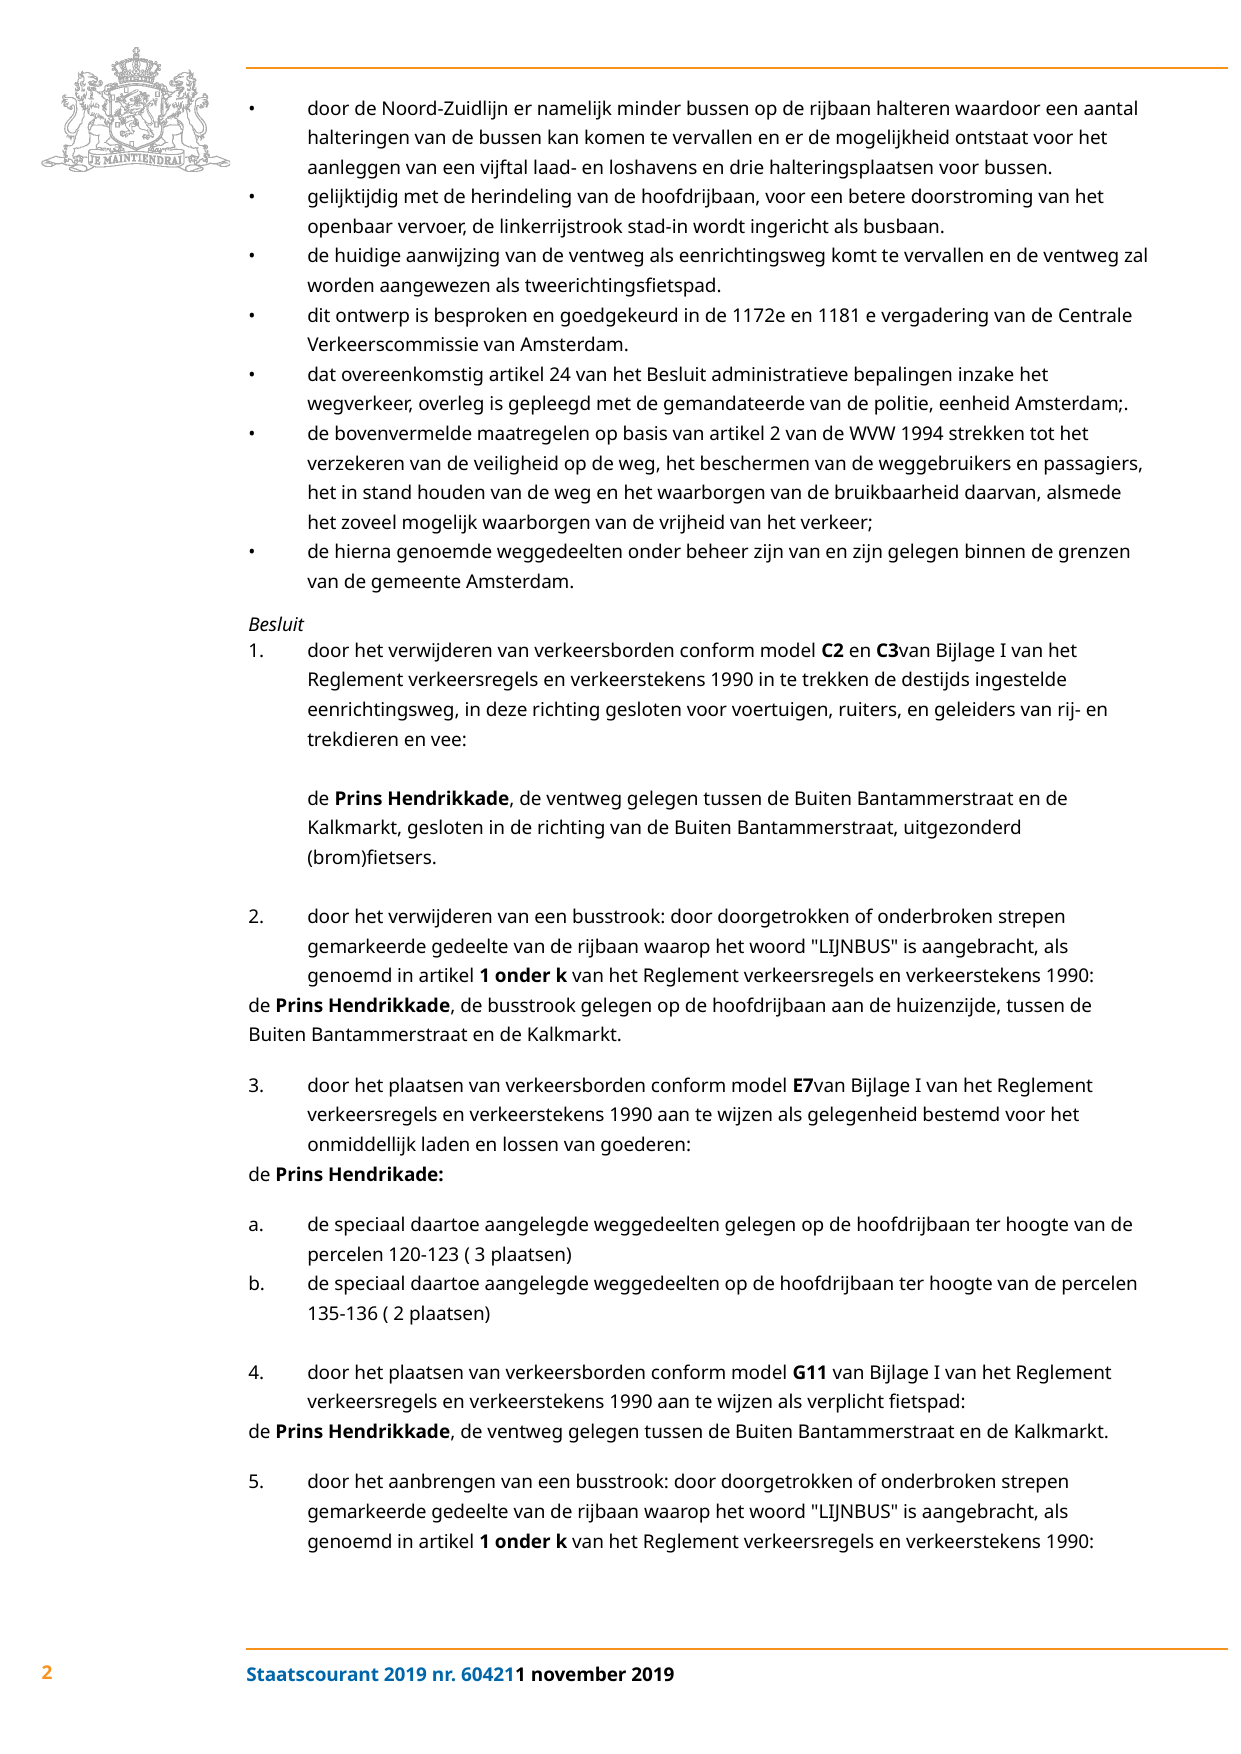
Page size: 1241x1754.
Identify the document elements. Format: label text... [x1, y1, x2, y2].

picture [41, 47, 231, 172]
list de speciaal daartoe aangelegde weggedeelten op de hoofdrijbaan ter hoogte van de percelen 135-136 ( 2 plaatsen) [248, 1270, 1152, 1326]
text de Prins Hendrikade: [248, 1161, 1152, 1186]
list de hierna genoemde weggedeelten onder beheer zijn van en zijn gelegen binnen de grenzen van de gemeente Amsterdam. [248, 538, 1152, 594]
text de Prins Hendrikkade, de ventweg gelegen tussen de Buiten Bantammerstraat en de Kalkmarkt. [248, 1418, 1152, 1444]
list de speciaal daartoe aangelegde weggedeelten gelegen op de hoofdrijbaan ter hoogte van de percelen 120-123 ( 3 plaatsen) [248, 1211, 1152, 1266]
list dit ontwerp is besproken en goedgekeurd in de 1172e en 1181 e vergadering van de Centrale Verkeerscommissie van Amsterdam. [248, 302, 1152, 357]
list de Prins Hendrikkade, de ventweg gelegen tussen de Buiten Bantammerstraat en de Kalkmarkt, gesloten in de richting van de Buiten Bantammerstraat, uitgezonderd (brom)fietsers. [248, 785, 1152, 870]
list door het plaatsen van verkeersborden conform model E7van Bijlage I van het Reglement verkeersregels en verkeerstekens 1990 aan te wijzen als gelegenheid bestemd voor het onmiddellijk laden en lossen van goederen: [248, 1072, 1152, 1157]
list gelijktijdig met de herindeling van de hoofdrijbaan, voor een betere doorstroming van het openbaar vervoer, de linkerrijstrook stad-in wordt ingericht als busbaan. [248, 183, 1152, 239]
list door het verwijderen van verkeersborden conform model C2 en C3van Bijlage I van het Reglement verkeersregels en verkeerstekens 1990 in te trekken de destijds ingestelde eenrichtingsweg, in deze richting gesloten voor voertuigen, ruiters, en geleiders van rij- en trekdieren en vee: [248, 637, 1152, 751]
list de bovenvermelde maatregelen op basis van artikel 2 van de WVW 1994 strekken tot het verzekeren van de veiligheid op de weg, het beschermen van de weggebruikers en passagiers, het in stand houden van de weg en het waarborgen van de bruikbaarheid daarvan, alsmede het zoveel mogelijk waarborgen van de vrijheid van het verkeer; [248, 420, 1152, 535]
list door het aanbrengen van een busstrook: door doorgetrokken of onderbroken strepen gemarkeerde gedeelte van de rijbaan waarop het woord "LIJNBUS" is aangebracht, als genoemd in artikel 1 onder k van het Reglement verkeersregels en verkeerstekens 1990: [248, 1469, 1152, 1553]
text de Prins Hendrikkade, de busstrook gelegen op de hoofdrijbaan aan de huizenzijde, tussen de Buiten Bantammerstraat en de Kalkmarkt. [248, 992, 1152, 1047]
list door het plaatsen van verkeersborden conform model G11 van Bijlage I van het Reglement verkeersregels en verkeerstekens 1990 aan te wijzen als verplicht fietspad: [248, 1359, 1152, 1414]
list door de Noord-Zuidlijn er namelijk minder bussen op de rijbaan halteren waardoor een aantal halteringen van de bussen kan komen te vervallen en er de mogelijkheid ontstaat voor het aanleggen van een vijftal laad- en loshavens en drie halteringsplaatsen voor bussen. [248, 95, 1152, 180]
list de huidige aanwijzing van de ventweg als eenrichtingsweg komt te vervallen en de ventweg zal worden aangewezen als tweerichtingsfietspad. [248, 243, 1152, 298]
list door het verwijderen van een busstrook: door doorgetrokken of onderbroken strepen gemarkeerde gedeelte van de rijbaan waarop het woord "LIJNBUS" is aangebracht, als genoemd in artikel 1 onder k van het Reglement verkeersregels en verkeerstekens 1990: [248, 903, 1152, 988]
text Besluit [248, 611, 1152, 637]
list dat overeenkomstig artikel 24 van het Besluit administratieve bepalingen inzake het wegverkeer, overleg is gepleegd met de gemandateerde van de politie, eenheid Amsterdam;. [248, 361, 1152, 416]
